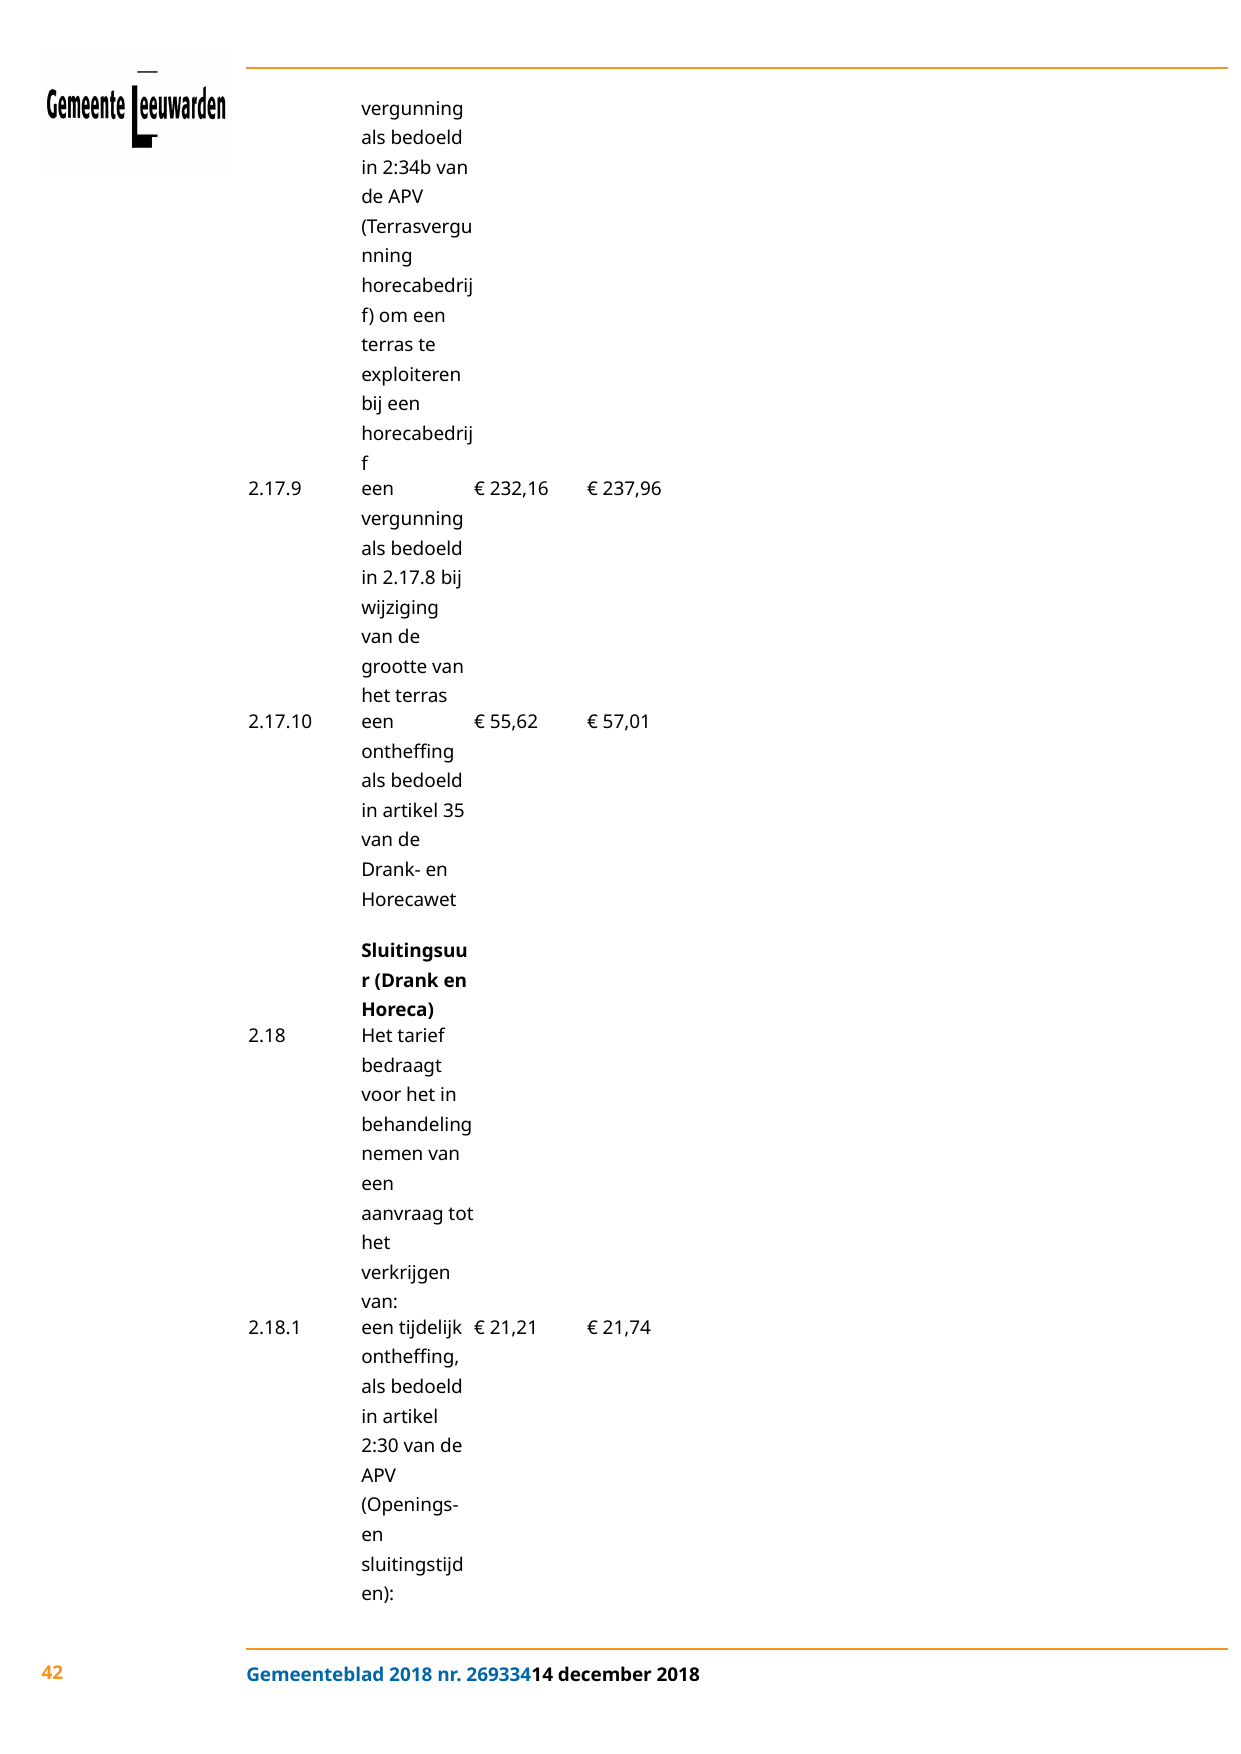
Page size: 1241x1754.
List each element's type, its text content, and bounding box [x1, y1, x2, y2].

table_cell Het tarief bedraagt voor het in behandeling nemen van een aanvraag tot het verkrijgen van: [361, 1022, 474, 1314]
table_cell 2.18.1 [248, 1314, 361, 1606]
table_cell vergunning als bedoeld in 2:34b van de APV (Terrasvergunning horecabedrijf) om een terras te exploiteren bij een horecabedrijf [361, 95, 474, 476]
table_cell € 237,96 [587, 476, 700, 708]
table_cell [474, 1022, 587, 1314]
table_cell [587, 937, 700, 1022]
table_cell [248, 95, 361, 476]
table_cell € 57,01 [587, 708, 700, 912]
table_cell [474, 912, 587, 937]
table_cell Sluitingsuur (Drank en Horeca) [361, 937, 474, 1022]
table_cell [474, 95, 587, 476]
table_cell 2.17.10 [248, 708, 361, 912]
table_cell [474, 937, 587, 1022]
table_cell € 21,21 [474, 1314, 587, 1606]
table_cell € 21,74 [587, 1314, 700, 1606]
table_cell € 232,16 [474, 476, 587, 708]
table_cell een vergunning als bedoeld in 2.17.8 bij wijziging van de grootte van het terras [361, 476, 474, 708]
table_cell 2.17.9 [248, 476, 361, 708]
table_cell € 55,62 [474, 708, 587, 912]
table_cell [587, 912, 700, 937]
table_cell [248, 912, 361, 937]
table_cell een ontheffing als bedoeld in artikel 35 van de Drank- en Horecawet [361, 708, 474, 912]
table_cell [587, 95, 700, 476]
table_cell 2.18 [248, 1022, 361, 1314]
table_cell [248, 937, 361, 1022]
table_cell [587, 1022, 700, 1314]
picture [41, 47, 231, 172]
table_cell een tijdelijk ontheffing, als bedoeld in artikel 2:30 van de APV (Openings- en sluitingstijden): [361, 1314, 474, 1606]
table_cell [361, 912, 474, 937]
